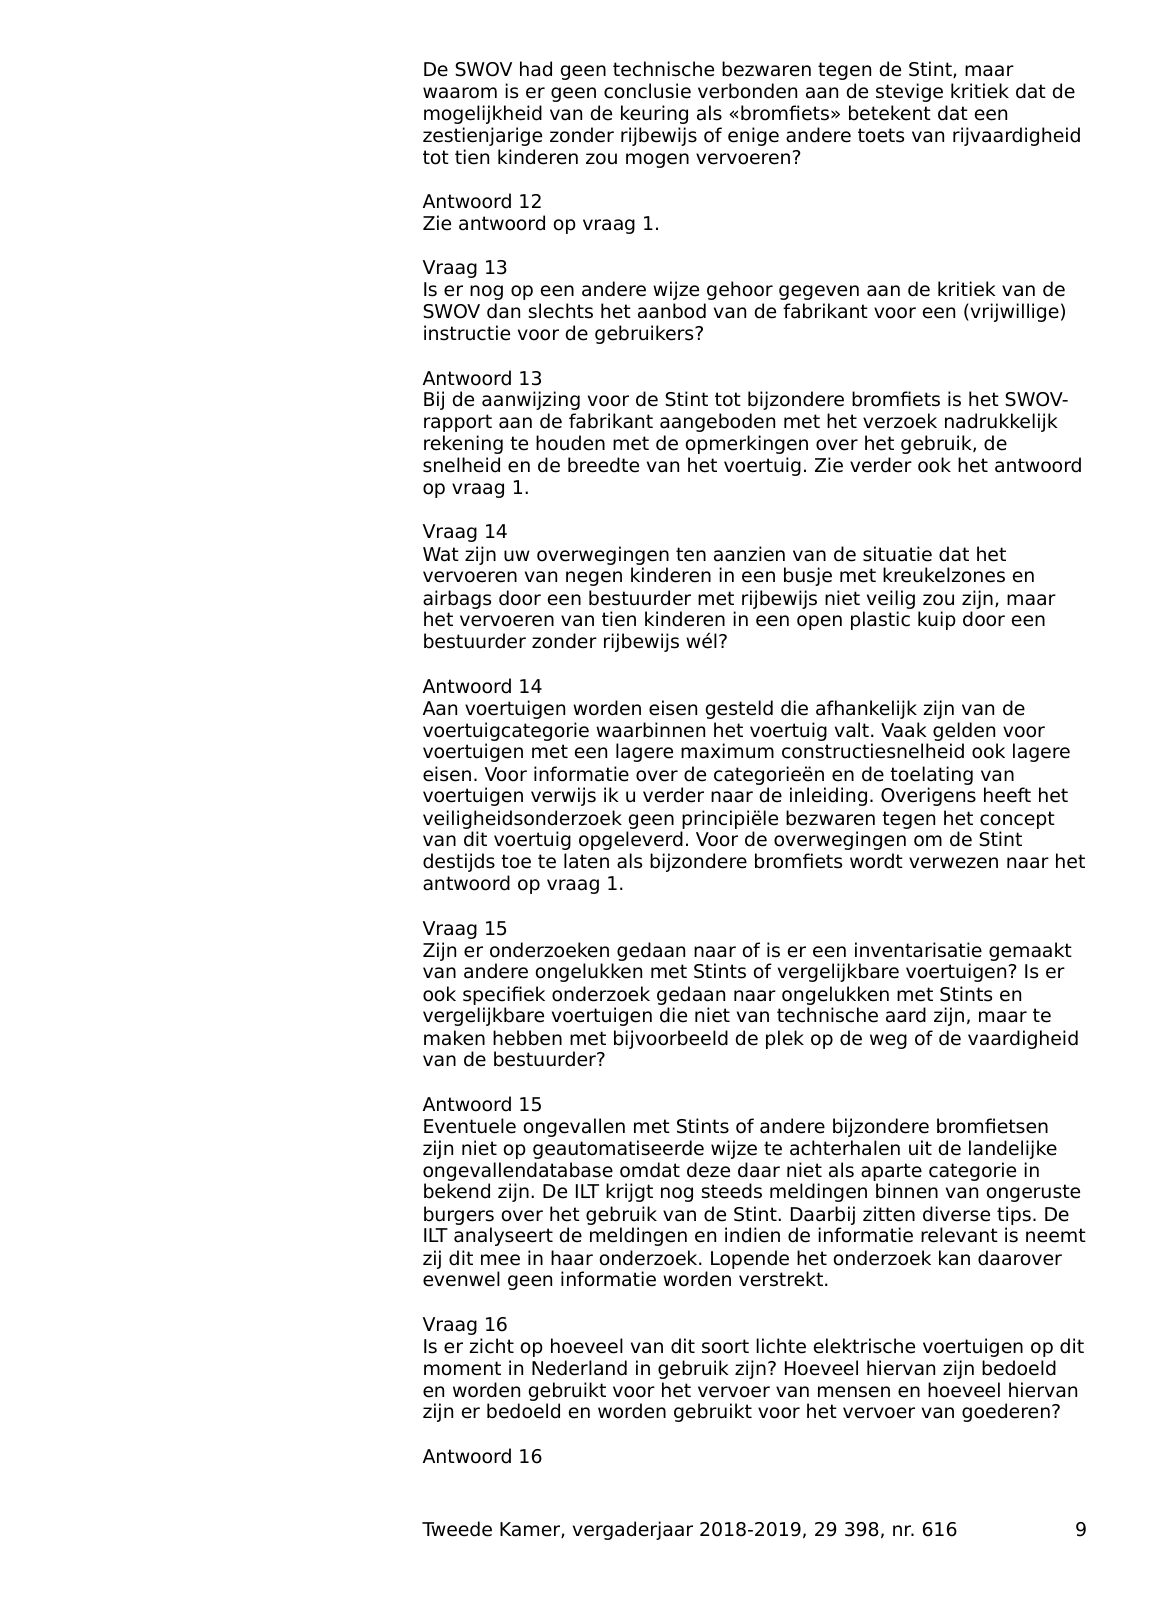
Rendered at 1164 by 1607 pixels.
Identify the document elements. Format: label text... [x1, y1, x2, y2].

text Aan voertuigen worden eisen gesteld die afhankelijk zijn van de voertuigcategorie waarbinnen het voertuig valt. Vaak gelden voor voertuigen met een lagere maximum constructiesnelheid ook lagere eisen. Voor informatie over de categorieën en de toelating van voertuigen verwijs ik u verder naar de inleiding. Overigens heeft het veiligheidsonderzoek geen principiële bezwaren tegen het concept van dit voertuig opgeleverd. Voor de overwegingen om de Stint destijds toe te laten als bijzondere bromfiets wordt verwezen naar het antwoord op vraag 1. [422, 697, 1087, 895]
text Zie antwoord op vraag 1. [422, 213, 1087, 235]
text Vraag 16 [422, 1313, 1087, 1336]
text Vraag 14 [422, 521, 1087, 543]
text Is er nog op een andere wijze gehoor gegeven aan de kritiek van de SWOV dan slechts het aanbod van de fabrikant voor een (vrijwillige) instructie voor de gebruikers? [422, 279, 1087, 345]
text Antwoord 16 [422, 1446, 1087, 1468]
text Bij de aanwijzing voor de Stint tot bijzondere bromfiets is het SWOV-rapport aan de fabrikant aangeboden met het verzoek nadrukkelijk rekening te houden met de opmerkingen over het gebruik, de snelheid en de breedte van het voertuig. Zie verder ook het antwoord op vraag 1. [422, 389, 1087, 499]
text Eventuele ongevallen met Stints of andere bijzondere bromfietsen zijn niet op geautomatiseerde wijze te achterhalen uit de landelijke ongevallendatabase omdat deze daar niet als aparte categorie in bekend zijn. De ILT krijgt nog steeds meldingen binnen van ongeruste burgers over het gebruik van de Stint. Daarbij zitten diverse tips. De ILT analyseert de meldingen en indien de informatie relevant is neemt zij dit mee in haar onderzoek. Lopende het onderzoek kan daarover evenwel geen informatie worden verstrekt. [422, 1116, 1087, 1291]
text Antwoord 15 [422, 1093, 1087, 1116]
text Zijn er onderzoeken gedaan naar of is er een inventarisatie gemaakt van andere ongelukken met Stints of vergelijkbare voertuigen? Is er ook specifiek onderzoek gedaan naar ongelukken met Stints en vergelijkbare voertuigen die niet van technische aard zijn, maar te maken hebben met bijvoorbeeld de plek op de weg of de vaardigheid van de bestuurder? [422, 939, 1087, 1071]
text Vraag 13 [422, 257, 1087, 279]
text Antwoord 13 [422, 367, 1087, 389]
text Antwoord 12 [422, 191, 1087, 213]
text Is er zicht op hoeveel van dit soort lichte elektrische voertuigen op dit moment in Nederland in gebruik zijn? Hoeveel hiervan zijn bedoeld en worden gebruikt voor het vervoer van mensen en hoeveel hiervan zijn er bedoeld en worden gebruikt voor het vervoer van goederen? [422, 1336, 1087, 1423]
text Antwoord 14 [422, 676, 1087, 697]
text Vraag 15 [422, 917, 1087, 939]
text Wat zijn uw overwegingen ten aanzien van de situatie dat het vervoeren van negen kinderen in een busje met kreukelzones en airbags door een bestuurder met rijbewijs niet veilig zou zijn, maar het vervoeren van tien kinderen in een open plastic kuip door een bestuurder zonder rijbewijs wél? [422, 543, 1087, 653]
text De SWOV had geen technische bezwaren tegen de Stint, maar waarom is er geen conclusie verbonden aan de stevige kritiek dat de mogelijkheid van de keuring als «bromfiets» betekent dat een zestienjarige zonder rijbewijs of enige andere toets van rijvaardigheid tot tien kinderen zou mogen vervoeren? [422, 59, 1087, 169]
